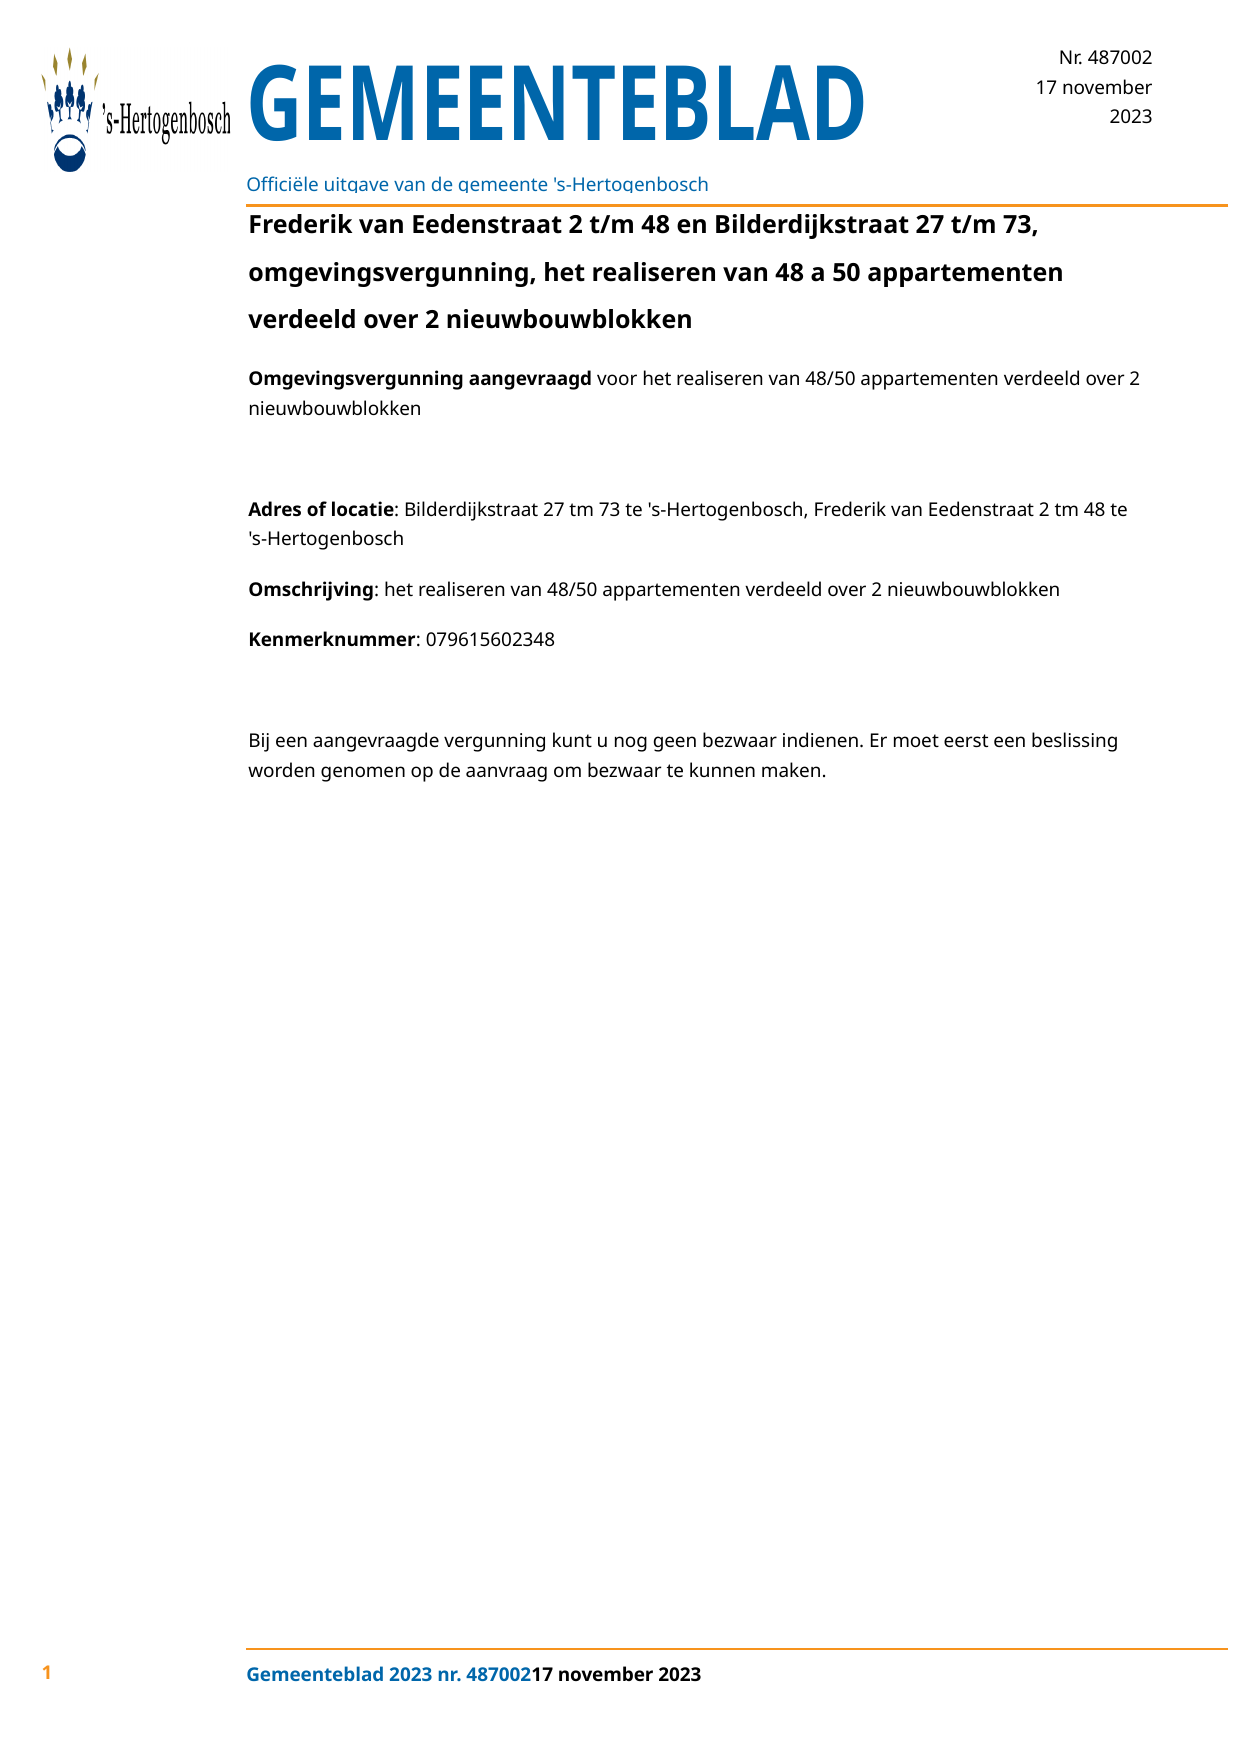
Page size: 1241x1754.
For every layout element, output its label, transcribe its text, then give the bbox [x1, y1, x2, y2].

text Frederik van Eedenstraat 2 t/m 48 en Bilderdijkstraat 27 t/m 73, omgevingsvergunning, het realiseren van 48 a 50 appartementen verdeeld over 2 nieuwbouwblokken [248, 207, 1152, 336]
text Omschrijving: het realiseren van 48/50 appartementen verdeeld over 2 nieuwbouwblokken [248, 576, 1152, 602]
text Adres of locatie: Bilderdijkstraat 27 tm 73 te 's-Hertogenbosch, Frederik van Eedenstraat 2 tm 48 te 's-Hertogenbosch [248, 496, 1152, 551]
picture [41, 47, 231, 172]
text Omgevingsvergunning aangevraagd voor het realiseren van 48/50 appartementen verdeeld over 2 nieuwbouwblokken [248, 366, 1152, 421]
text Bij een aangevraagde vergunning kunt u nog geen bezwaar indienen. Er moet eerst een beslissing worden genomen op de aanvraag om bezwaar te kunnen maken. [248, 727, 1152, 782]
text Kenmerknummer: 079615602348 [248, 626, 1152, 652]
